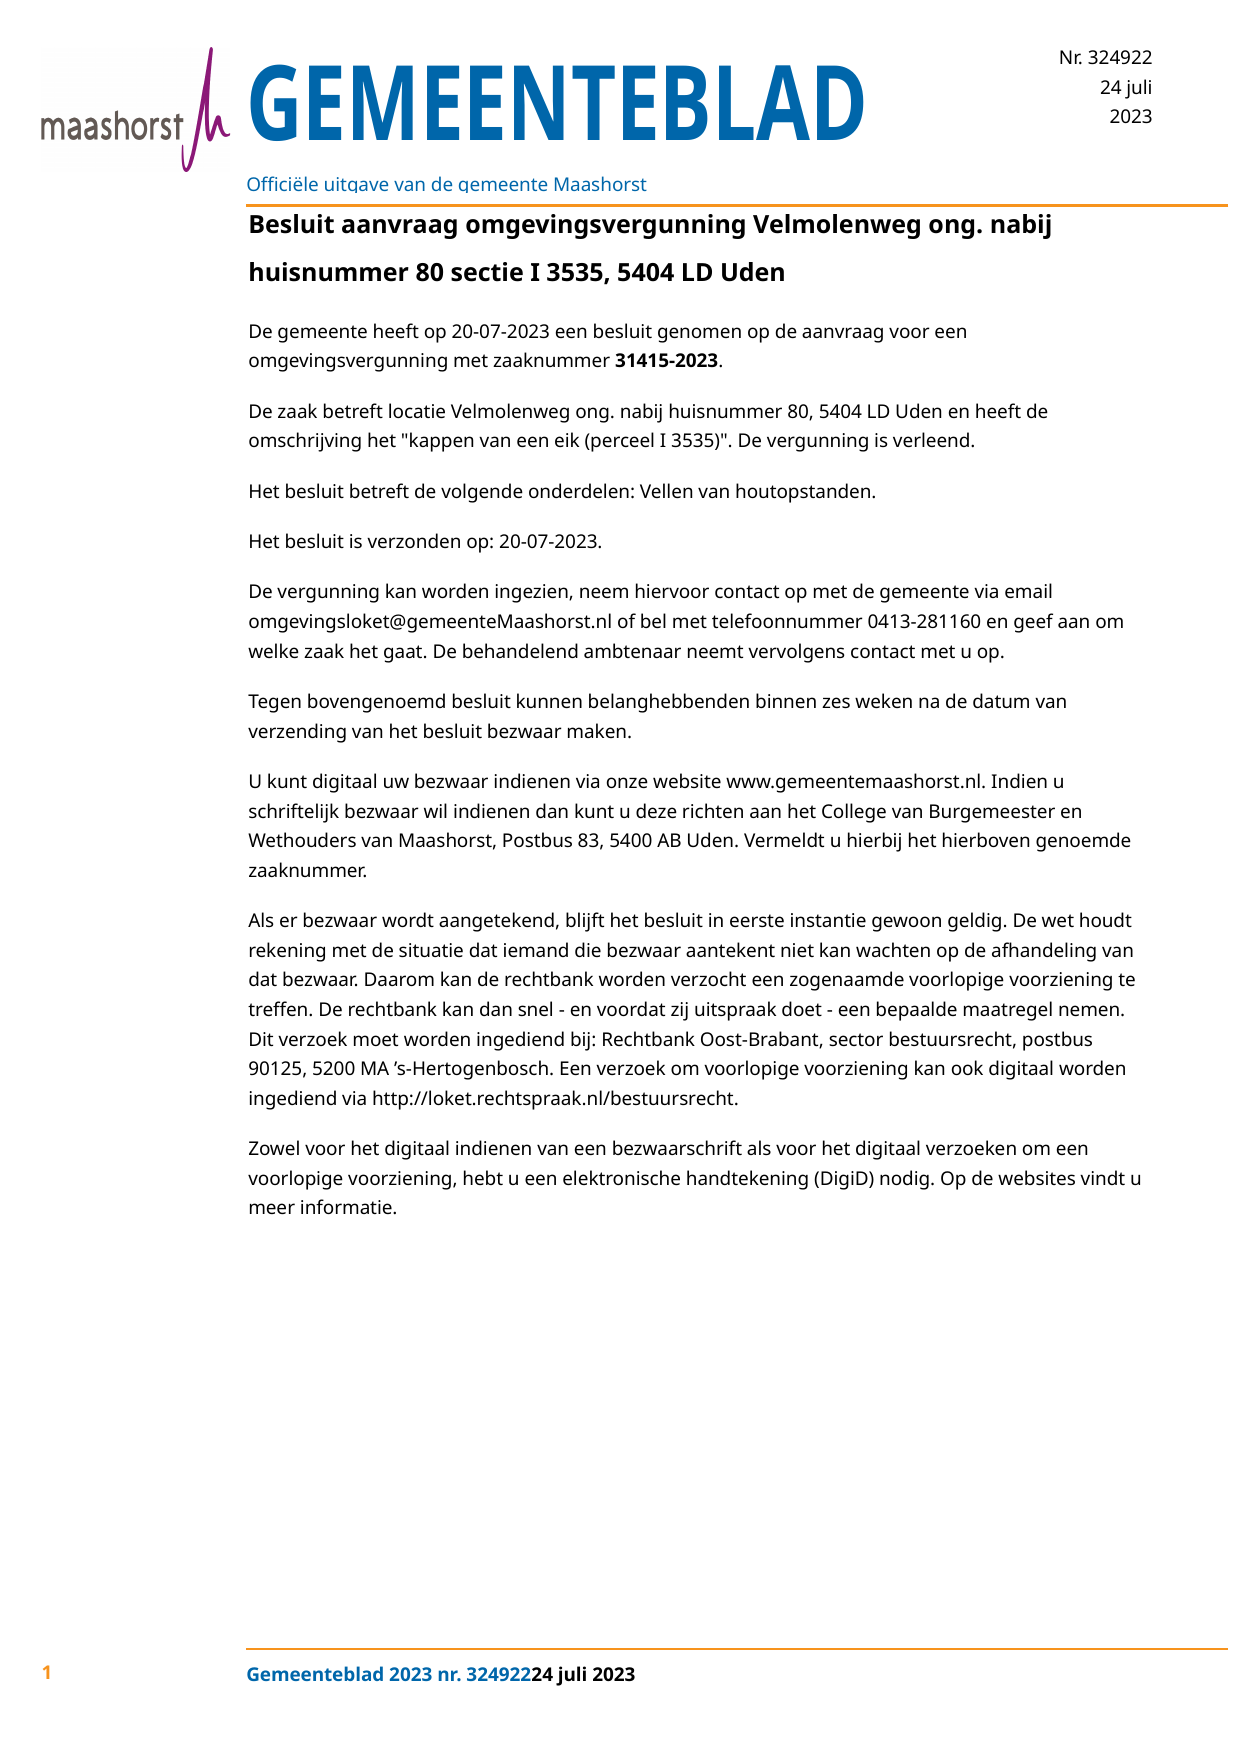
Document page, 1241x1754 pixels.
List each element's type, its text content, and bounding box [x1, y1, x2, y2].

text De zaak betreft locatie Velmolenweg ong. nabij huisnummer 80, 5404 LD Uden en heeft de omschrijving het "kappen van een eik (perceel I 3535)". De vergunning is verleend. [248, 398, 1152, 453]
text De vergunning kan worden ingezien, neem hiervoor contact op met de gemeente via email omgevingsloket@gemeenteMaashorst.nl of bel met telefoonnummer 0413-281160 en geef aan om welke zaak het gaat. De behandelend ambtenaar neemt vervolgens contact met u op. [248, 579, 1152, 664]
picture [41, 47, 231, 172]
text Het besluit is verzonden op: 20-07-2023. [248, 528, 1152, 554]
text Zowel voor het digitaal indienen van een bezwaarschrift als voor het digitaal verzoeken om een voorlopige voorziening, hebt u een elektronische handtekening (DigiD) nodig. Op de websites vindt u meer informatie. [248, 1135, 1152, 1220]
text Het besluit betreft de volgende onderdelen: Vellen van houtopstanden. [248, 478, 1152, 504]
text Besluit aanvraag omgevingsvergunning Velmolenweg ong. nabij huisnummer 80 sectie I 3535, 5404 LD Uden [248, 207, 1152, 288]
text Tegen bovengenoemd besluit kunnen belanghebbenden binnen zes weken na de datum van verzending van het besluit bezwaar maken. [248, 688, 1152, 744]
text U kunt digitaal uw bezwaar indienen via onze website www.gemeentemaashorst.nl. Indien u schriftelijk bezwaar wil indienen dan kunt u deze richten aan het College van Burgemeester en Wethouders van Maashorst, Postbus 83, 5400 AB Uden. Vermeldt u hierbij het hierboven genoemde zaaknummer. [248, 768, 1152, 883]
text De gemeente heeft op 20-07-2023 een besluit genomen op de aanvraag voor een omgevingsvergunning met zaaknummer 31415-2023. [248, 318, 1152, 373]
text Als er bezwaar wordt aangetekend, blijft het besluit in eerste instantie gewoon geldig. De wet houdt rekening met de situatie dat iemand die bezwaar aantekent niet kan wachten op de afhandeling van dat bezwaar. Daarom kan de rechtbank worden verzocht een zogenaamde voorlopige voorziening te treffen. De rechtbank kan dan snel - en voordat zij uitspraak doet - een bepaalde maatregel nemen. Dit verzoek moet worden ingediend bij: Rechtbank Oost-Brabant, sector bestuursrecht, postbus 90125, 5200 MA ’s-Hertogenbosch. Een verzoek om voorlopige voorziening kan ook digitaal worden ingediend via http://loket.rechtspraak.nl/bestuursrecht. [248, 907, 1152, 1111]
